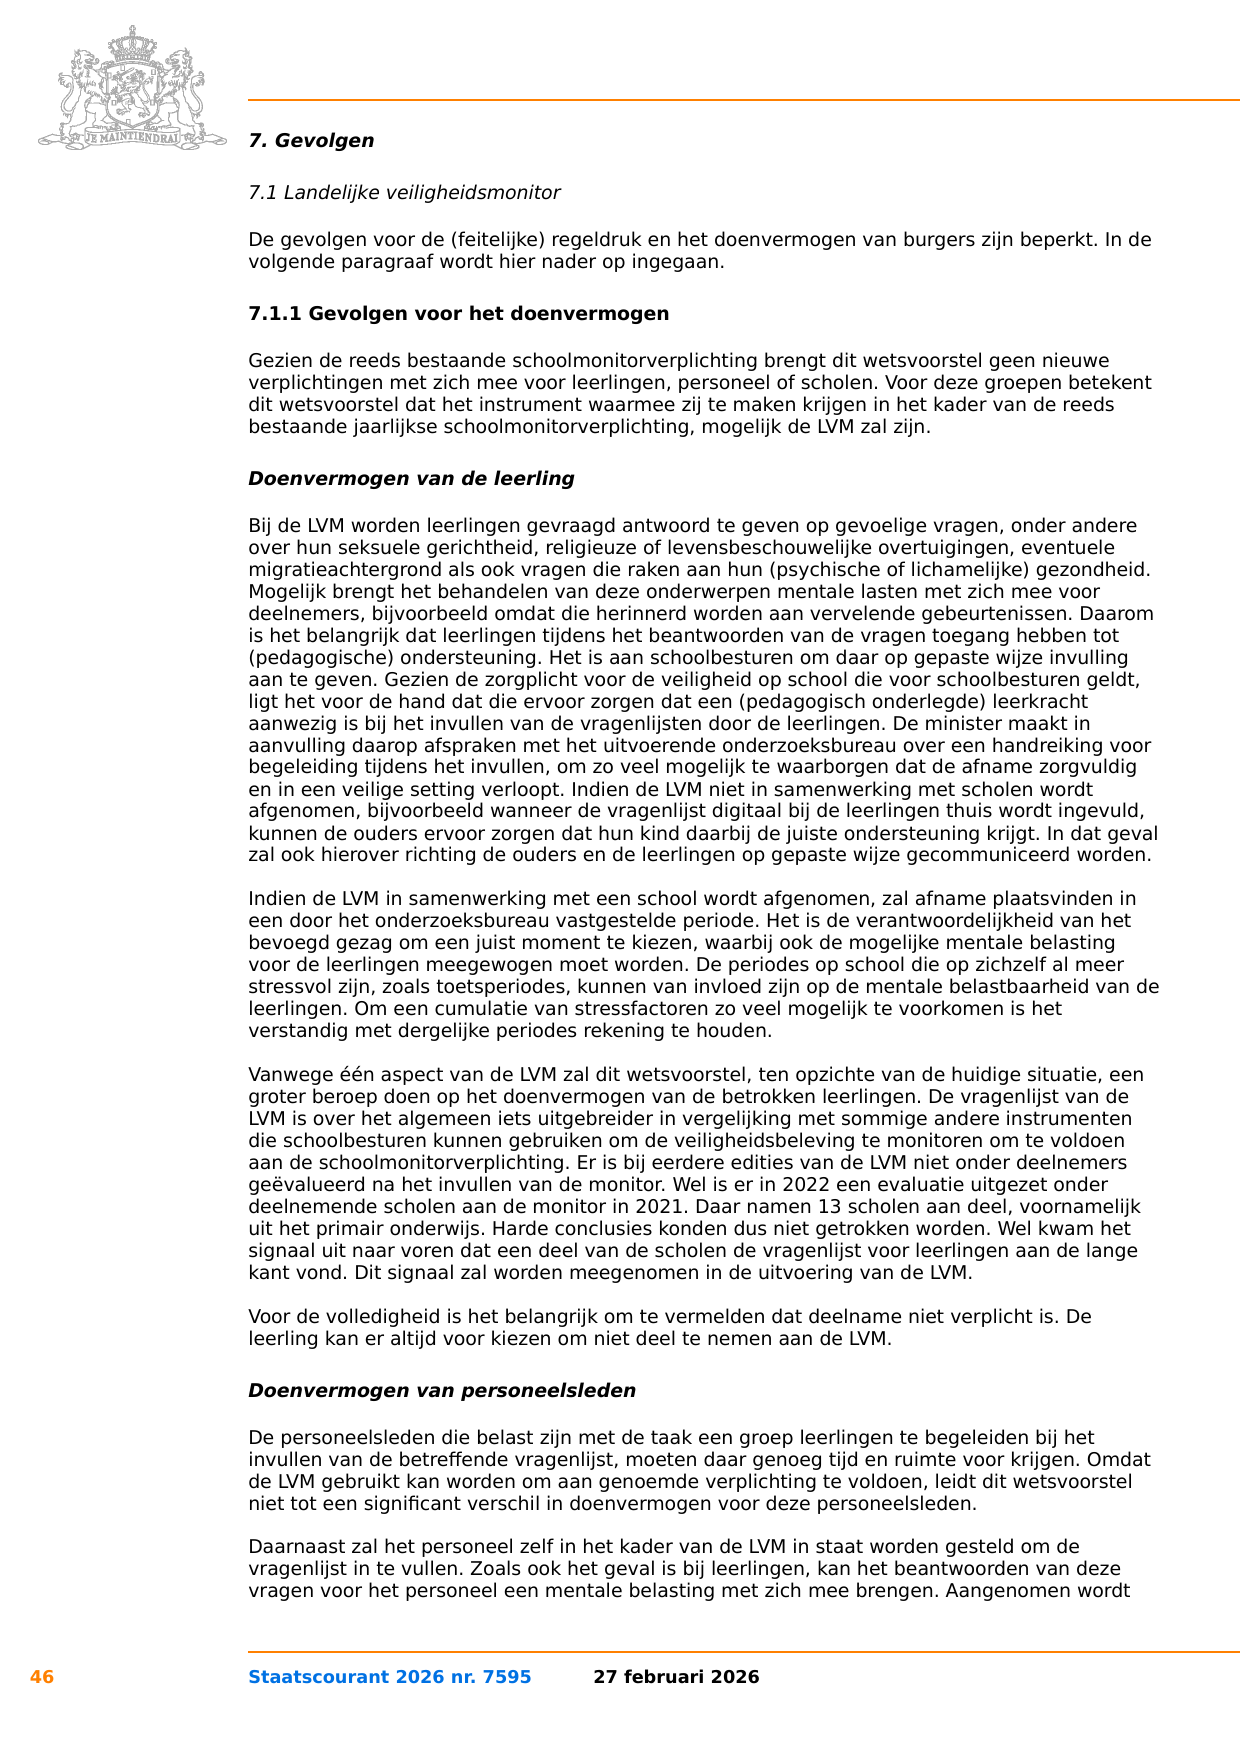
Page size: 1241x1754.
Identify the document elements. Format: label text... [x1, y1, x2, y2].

text Bij de LVM worden leerlingen gevraagd antwoord te geven op gevoelige vragen, onder andere over hun seksuele gerichtheid, religieuze of levensbeschouwelijke overtuigingen, eventuele migratieachtergrond als ook vragen die raken aan hun (psychische of lichamelijke) gezondheid. Mogelijk brengt het behandelen van deze onderwerpen mentale lasten met zich mee voor deelnemers, bijvoorbeeld omdat die herinnerd worden aan vervelende gebeurtenissen. Daarom is het belangrijk dat leerlingen tijdens het beantwoorden van de vragen toegang hebben tot (pedagogische) ondersteuning. Het is aan schoolbesturen om daar op gepaste wijze invulling aan te geven. Gezien de zorgplicht voor de veiligheid op school die voor schoolbesturen geldt, ligt het voor de hand dat die ervoor zorgen dat een (pedagogisch onderlegde) leerkracht aanwezig is bij het invullen van de vragenlijsten door de leerlingen. De minister maakt in aanvulling daarop afspraken met het uitvoerende onderzoeksbureau over een handreiking voor begeleiding tijdens het invullen, om zo veel mogelijk te waarborgen dat de afname zorgvuldig en in een veilige setting verloopt. Indien de LVM niet in samenwerking met scholen wordt afgenomen, bijvoorbeeld wanneer de vragenlijst digitaal bij de leerlingen thuis wordt ingevuld, kunnen de ouders ervoor zorgen dat hun kind daarbij de juiste ondersteuning krijgt. In dat geval zal ook hierover richting de ouders en de leerlingen op gepaste wijze gecommuniceerd worden. [248, 515, 1163, 866]
subtitle 7. Gevolgen [248, 130, 1163, 152]
text Gezien de reeds bestaande schoolmonitorverplichting brengt dit wetsvoorstel geen nieuwe verplichtingen met zich mee voor leerlingen, personeel of scholen. Voor deze groepen betekent dit wetsvoorstel dat het instrument waarmee zij te maken krijgen in het kader van de reeds bestaande jaarlijkse schoolmonitorverplichting, mogelijk de LVM zal zijn. [248, 350, 1163, 438]
text De gevolgen voor de (feitelijke) regeldruk en het doenvermogen van burgers zijn beperkt. In de volgende paragraaf wordt hier nader op ingegaan. [248, 229, 1163, 273]
subtitle 7.1 Landelijke veiligheidsmonitor [248, 182, 1163, 204]
picture [38, 25, 227, 150]
subtitle Doenvermogen van personeelsleden [248, 1379, 1163, 1402]
subtitle Doenvermogen van de leerling [248, 468, 1163, 490]
text Daarnaast zal het personeel zelf in het kader van de LVM in staat worden gesteld om de vragenlijst in te vullen. Zoals ook het geval is bij leerlingen, kan het beantwoorden van deze vragen voor het personeel een mentale belasting met zich mee brengen. Aangenomen wordt [248, 1536, 1163, 1602]
text Voor de volledigheid is het belangrijk om te vermelden dat deelname niet verplicht is. De leerling kan er altijd voor kiezen om niet deel te nemen aan de LVM. [248, 1306, 1163, 1349]
text Indien de LVM in samenwerking met een school wordt afgenomen, zal afname plaatsvinden in een door het onderzoeksbureau vastgestelde periode. Het is de verantwoordelijkheid van het bevoegd gezag om een juist moment te kiezen, waarbij ook de mogelijke mentale belasting voor de leerlingen meegewogen moet worden. De periodes op school die op zichzelf al meer stressvol zijn, zoals toetsperiodes, kunnen van invloed zijn op de mentale belastbaarheid van de leerlingen. Om een cumulatie van stressfactoren zo veel mogelijk te voorkomen is het verstandig met dergelijke periodes rekening te houden. [248, 888, 1163, 1042]
text Vanwege één aspect van de LVM zal dit wetsvoorstel, ten opzichte van de huidige situatie, een groter beroep doen op het doenvermogen van de betrokken leerlingen. De vragenlijst van de LVM is over het algemeen iets uitgebreider in vergelijking met sommige andere instrumenten die schoolbesturen kunnen gebruiken om de veiligheidsbeleving te monitoren om te voldoen aan de schoolmonitorverplichting. Er is bij eerdere edities van de LVM niet onder deelnemers geëvalueerd na het invullen van de monitor. Wel is er in 2022 een evaluatie uitgezet onder deelnemende scholen aan de monitor in 2021. Daar namen 13 scholen aan deel, voornamelijk uit het primair onderwijs. Harde conclusies konden dus niet getrokken worden. Wel kwam het signaal uit naar voren dat een deel van de scholen de vragenlijst voor leerlingen aan de lange kant vond. Dit signaal zal worden meegenomen in de uitvoering van de LVM. [248, 1064, 1163, 1284]
subtitle 7.1.1 Gevolgen voor het doenvermogen [248, 303, 1163, 325]
text De personeelsleden die belast zijn met de taak een groep leerlingen te begeleiden bij het invullen van de betreffende vragenlijst, moeten daar genoeg tijd en ruimte voor krijgen. Omdat de LVM gebruikt kan worden om aan genoemde verplichting te voldoen, leidt dit wetsvoorstel niet tot een significant verschil in doenvermogen voor deze personeelsleden. [248, 1427, 1163, 1514]
